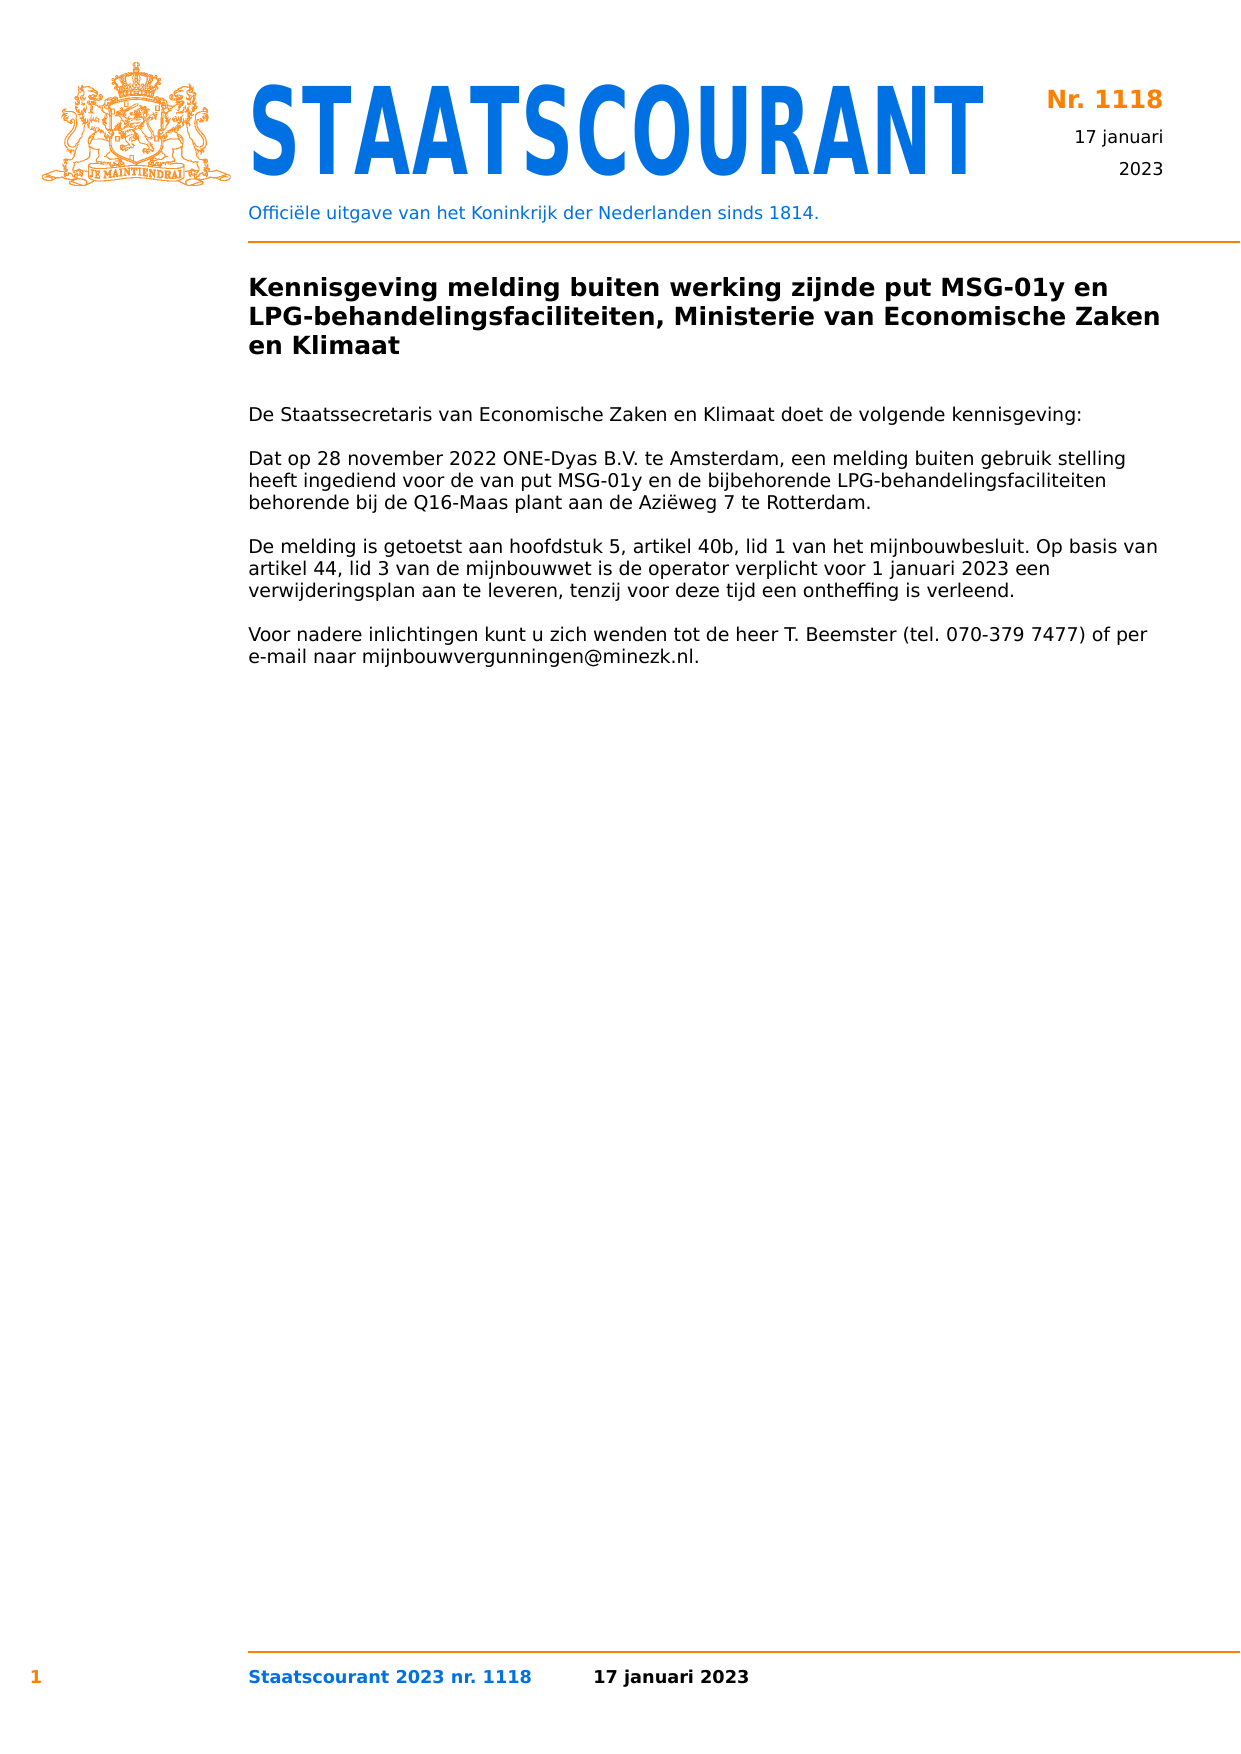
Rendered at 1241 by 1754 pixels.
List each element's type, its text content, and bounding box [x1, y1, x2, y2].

text Voor nadere inlichtingen kunt u zich wenden tot de heer T. Beemster (tel. 070-379 7477) of per e-mail naar mijnbouwvergunningen@minezk.nl. [248, 624, 1163, 668]
table_cell 17 januari [998, 121, 1240, 153]
picture [41, 62, 231, 186]
table_header Nr. 1118 [998, 62, 1240, 121]
table_cell Officiële uitgave van het Koninkrijk der Nederlanden sinds 1814. [248, 203, 1240, 241]
table_cell 2023 [998, 153, 1240, 203]
table_header [25, 62, 248, 241]
text De Staatssecretaris van Economische Zaken en Klimaat doet de volgende kennisgeving: [248, 404, 1163, 426]
table_header STAATSCOURANT [248, 62, 998, 203]
text De melding is getoetst aan hoofdstuk 5, artikel 40b, lid 1 van het mijnbouwbesluit. Op basis van artikel 44, lid 3 van de mijnbouwwet is de operator verplicht voor 1 januari 2023 een verwijderingsplan aan te leveren, tenzij voor deze tijd een ontheffing is verleend. [248, 536, 1163, 602]
subtitle Kennisgeving melding buiten werking zijnde put MSG-01y en LPG-behandelingsfaciliteiten, Ministerie van Economische Zaken en Klimaat [248, 273, 1163, 361]
text Dat op 28 november 2022 ONE-Dyas B.V. te Amsterdam, een melding buiten gebruik stelling heeft ingediend voor de van put MSG-01y en de bijbehorende LPG-behandelingsfaciliteiten behorende bij de Q16-Maas plant aan de Aziëweg 7 te Rotterdam. [248, 448, 1163, 514]
